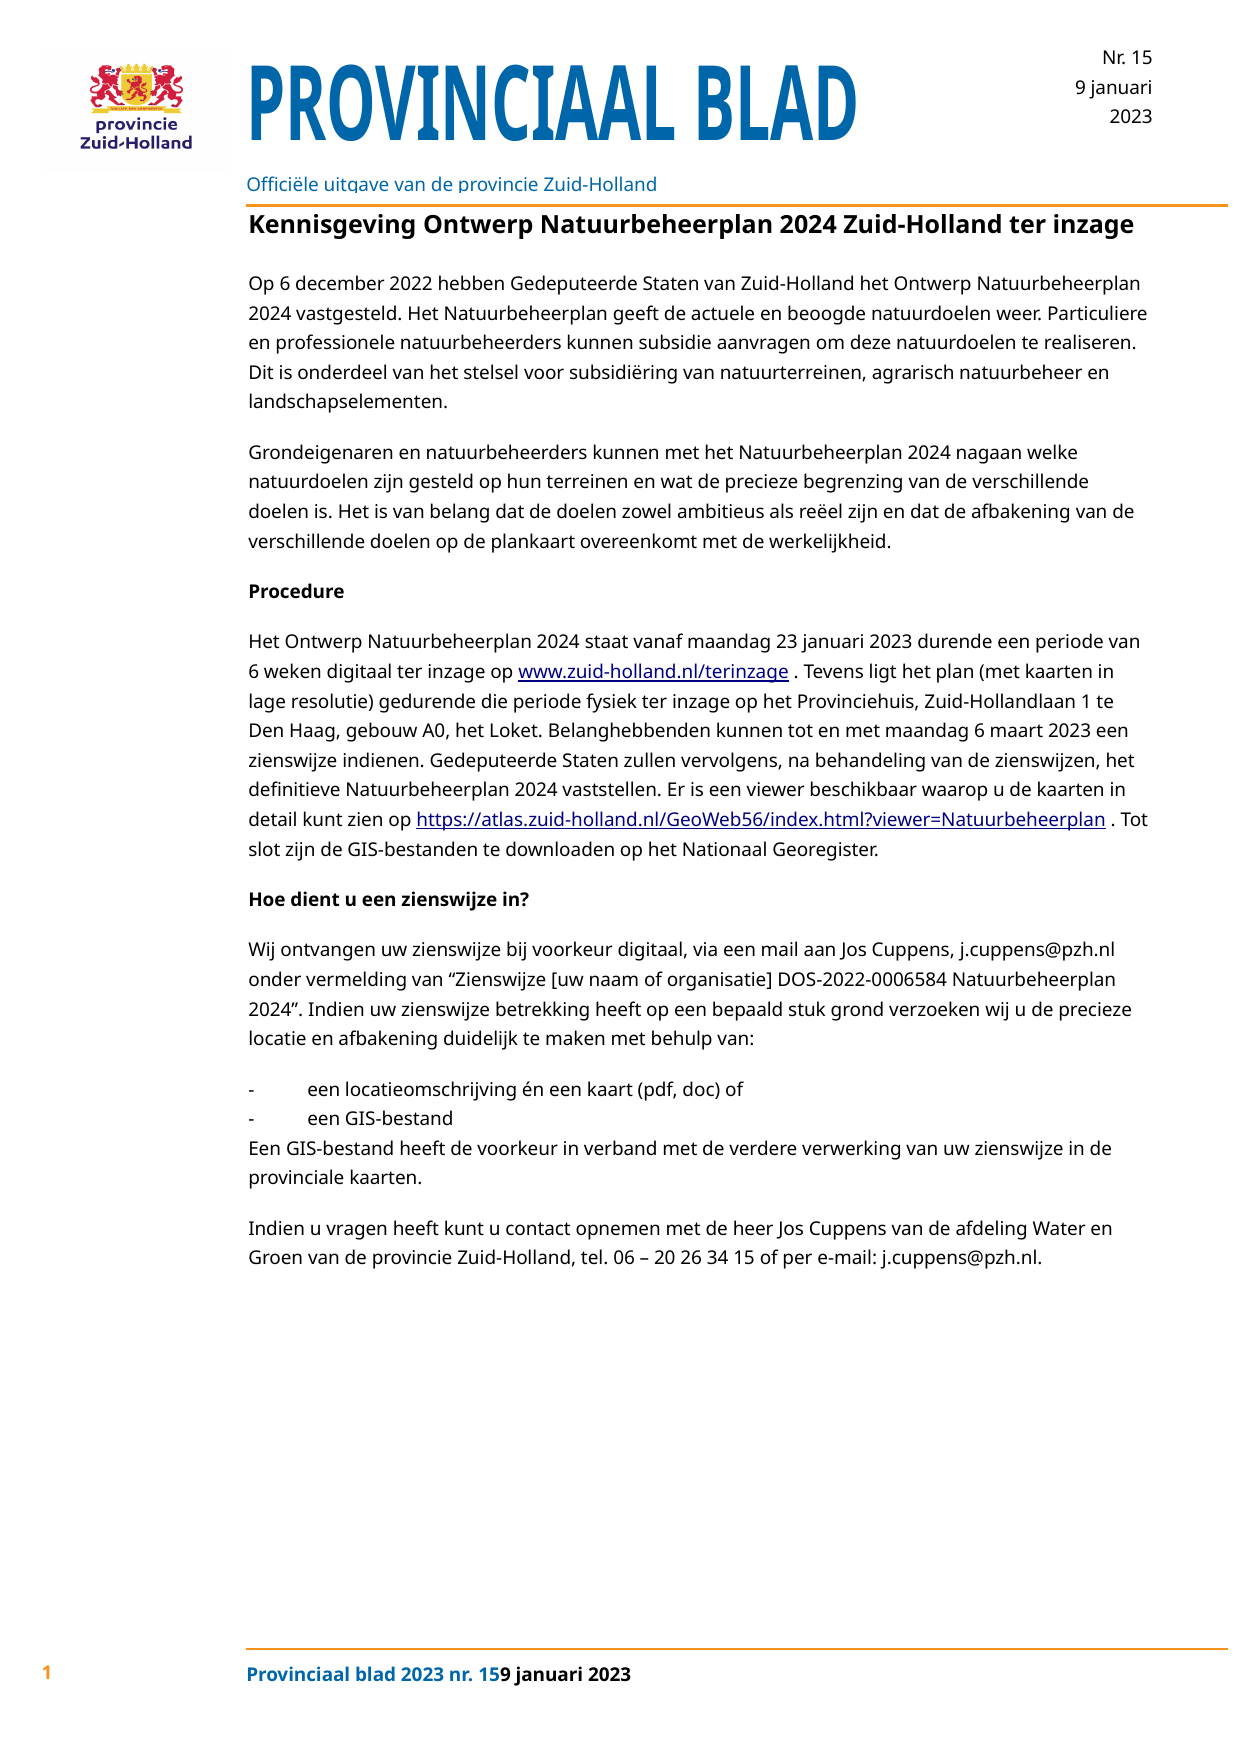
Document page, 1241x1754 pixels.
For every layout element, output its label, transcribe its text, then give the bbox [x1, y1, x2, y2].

text Kennisgeving Ontwerp Natuurbeheerplan 2024 Zuid-Holland ter inzage [248, 207, 1152, 241]
text Wij ontvangen uw zienswijze bij voorkeur digitaal, via een mail aan Jos Cuppens, j.cuppens@pzh.nl onder vermelding van “Zienswijze [uw naam of organisatie] DOS-2022-0006584 Natuurbeheerplan 2024”. Indien uw zienswijze betrekking heeft op een bepaald stuk grond verzoeken wij u de precieze locatie en afbakening duidelijk te maken met behulp van: [248, 937, 1152, 1051]
text Procedure [248, 578, 1152, 604]
text Grondeigenaren en natuurbeheerders kunnen met het Natuurbeheerplan 2024 nagaan welke natuurdoelen zijn gesteld op hun terreinen en wat de precieze begrenzing van de verschillende doelen is. Het is van belang dat de doelen zowel ambitieus als reëel zijn en dat de afbakening van de verschillende doelen op de plankaart overeenkomt met de werkelijkheid. [248, 439, 1152, 553]
list een locatieomschrijving én een kaart (pdf, doc) of [248, 1076, 1152, 1101]
list een GIS-bestand [248, 1105, 1152, 1131]
text Indien u vragen heeft kunt u contact opnemen met de heer Jos Cuppens van de afdeling Water en Groen van de provincie Zuid-Holland, tel. 06 – 20 26 34 15 of per e-mail: j.cuppens@pzh.nl. [248, 1215, 1152, 1270]
text Het Ontwerp Natuurbeheerplan 2024 staat vanaf maandag 23 januari 2023 durende een periode van 6 weken digitaal ter inzage op www.zuid-holland.nl/terinzage . Tevens ligt het plan (met kaarten in lage resolutie) gedurende die periode fysiek ter inzage op het Provinciehuis, Zuid-Hollandlaan 1 te Den Haag, gebouw A0, het Loket. Belanghebbenden kunnen tot en met maandag 6 maart 2023 een zienswijze indienen. Gedeputeerde Staten zullen vervolgens, na behandeling van de zienswijzen, het definitieve Natuurbeheerplan 2024 vaststellen. Er is een viewer beschikbaar waarop u de kaarten in detail kunt zien op https://atlas.zuid-holland.nl/GeoWeb56/index.html?viewer=Natuurbeheerplan . Tot slot zijn de GIS-bestanden te downloaden op het Nationaal Georegister. [248, 629, 1152, 861]
text Op 6 december 2022 hebben Gedeputeerde Staten van Zuid-Holland het Ontwerp Natuurbeheerplan 2024 vastgesteld. Het Natuurbeheerplan geeft de actuele en beoogde natuurdoelen weer. Particuliere en professionele natuurbeheerders kunnen subsidie aanvragen om deze natuurdoelen te realiseren. Dit is onderdeel van het stelsel voor subsidiëring van natuurterreinen, agrarisch natuurbeheer en landschapselementen. [248, 270, 1152, 414]
picture [41, 47, 231, 172]
text Hoe dient u een zienswijze in? [248, 886, 1152, 912]
text Een GIS-bestand heeft de voorkeur in verband met de verdere verwerking van uw zienswijze in de provinciale kaarten. [248, 1135, 1152, 1190]
